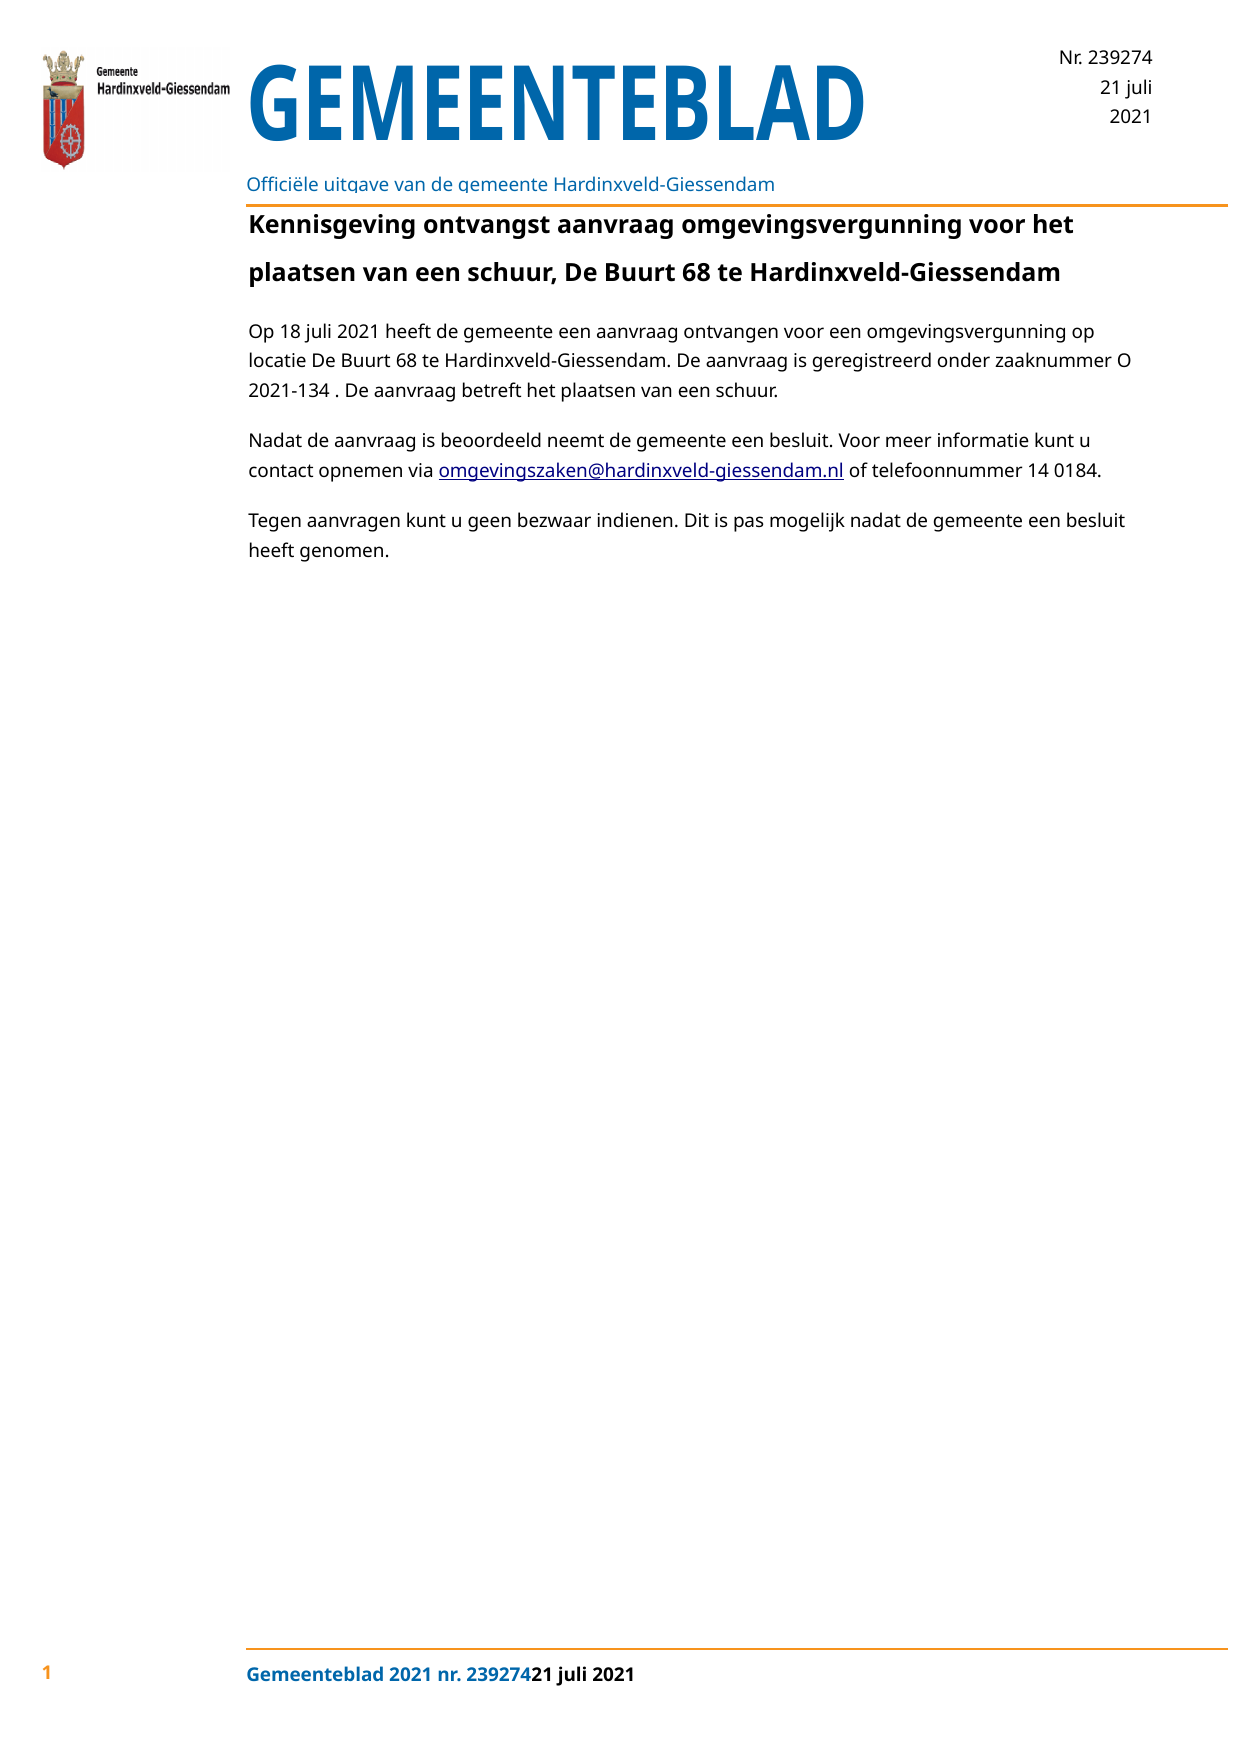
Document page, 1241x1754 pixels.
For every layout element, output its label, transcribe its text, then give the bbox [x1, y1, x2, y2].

text Kennisgeving ontvangst aanvraag omgevingsvergunning voor het plaatsen van een schuur, De Buurt 68 te Hardinxveld-Giessendam [248, 207, 1152, 288]
text Op 18 juli 2021 heeft de gemeente een aanvraag ontvangen voor een omgevingsvergunning op locatie De Buurt 68 te Hardinxveld-Giessendam. De aanvraag is geregistreerd onder zaaknummer O 2021-134 . De aanvraag betreft het plaatsen van een schuur. [248, 318, 1152, 403]
text Tegen aanvragen kunt u geen bezwaar indienen. Dit is pas mogelijk nadat de gemeente een besluit heeft genomen. [248, 507, 1152, 563]
text Nadat de aanvraag is beoordeeld neemt de gemeente een besluit. Voor meer informatie kunt u contact opnemen via omgevingszaken@hardinxveld-giessendam.nl of telefoonnummer 14 0184. [248, 427, 1152, 483]
picture [41, 47, 231, 172]
